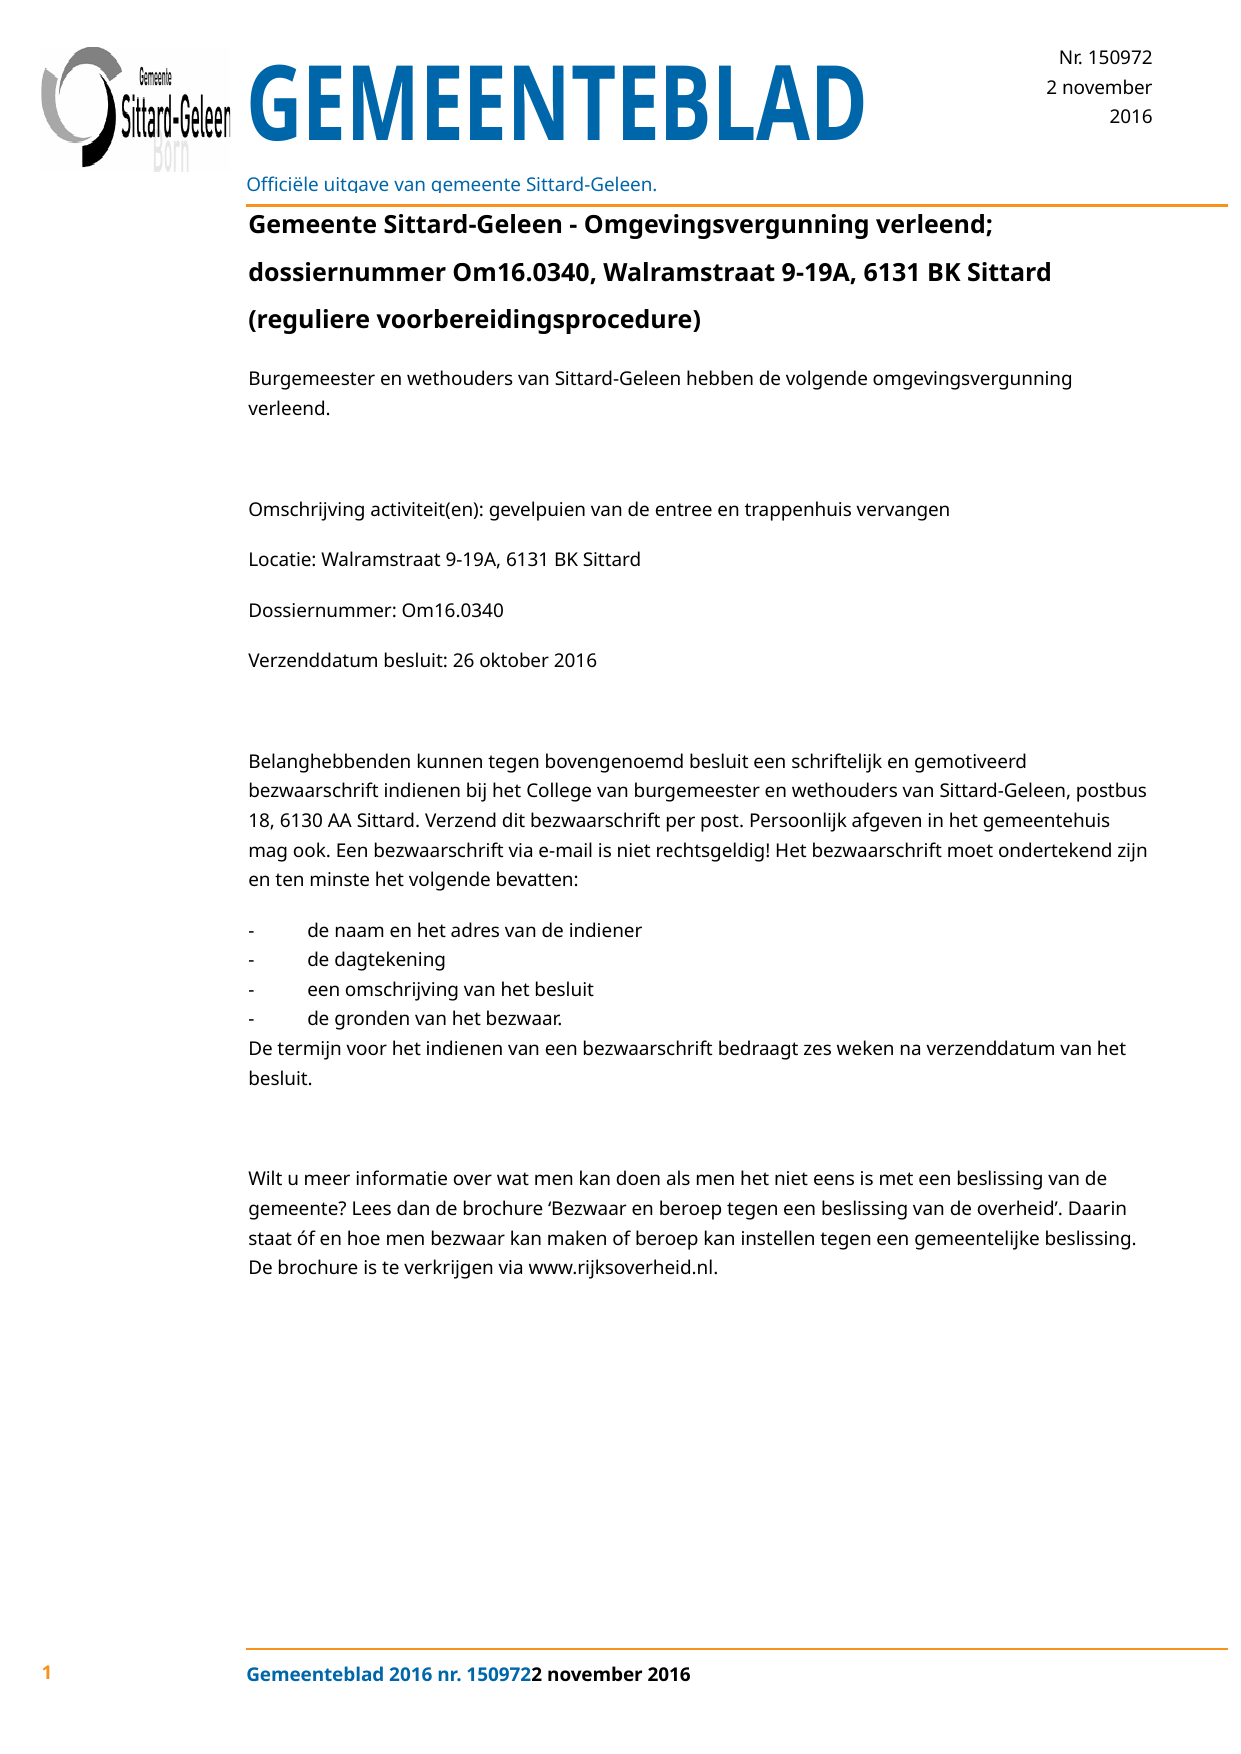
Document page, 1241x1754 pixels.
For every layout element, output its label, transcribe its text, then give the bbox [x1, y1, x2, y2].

text Wilt u meer informatie over wat men kan doen als men het niet eens is met een beslissing van de gemeente? Lees dan de brochure ‘Bezwaar en beroep tegen een beslissing van de overheid’. Daarin staat óf en hoe men bezwaar kan maken of beroep kan instellen tegen een gemeentelijke beslissing. De brochure is te verkrijgen via www.rijksoverheid.nl. [248, 1166, 1152, 1280]
text Locatie: Walramstraat 9-19A, 6131 BK Sittard [248, 546, 1152, 572]
list de naam en het adres van de indiener [248, 917, 1152, 942]
text Dossiernummer: Om16.0340 [248, 597, 1152, 622]
text Belanghebbenden kunnen tegen bovengenoemd besluit een schriftelijk en gemotiveerd bezwaarschrift indienen bij het College van burgemeester en wethouders van Sittard-Geleen, postbus 18, 6130 AA Sittard. Verzend dit bezwaarschrift per post. Persoonlijk afgeven in het gemeentehuis mag ook. Een bezwaarschrift via e-mail is niet rechtsgeldig! Het bezwaarschrift moet ondertekend zijn en ten minste het volgende bevatten: [248, 748, 1152, 892]
list de dagtekening [248, 946, 1152, 972]
list een omschrijving van het besluit [248, 976, 1152, 1002]
text De termijn voor het indienen van een bezwaarschrift bedraagt zes weken na verzenddatum van het besluit. [248, 1035, 1152, 1090]
text Omschrijving activiteit(en): gevelpuien van de entree en trappenhuis vervangen [248, 496, 1152, 522]
picture [41, 47, 231, 172]
text Gemeente Sittard-Geleen - Omgevingsvergunning verleend; dossiernummer Om16.0340, Walramstraat 9-19A, 6131 BK Sittard (reguliere voorbereidingsprocedure) [248, 207, 1152, 336]
list de gronden van het bezwaar. [248, 1006, 1152, 1031]
text Burgemeester en wethouders van Sittard-Geleen hebben de volgende omgevingsvergunning verleend. [248, 366, 1152, 421]
text Verzenddatum besluit: 26 oktober 2016 [248, 647, 1152, 673]
